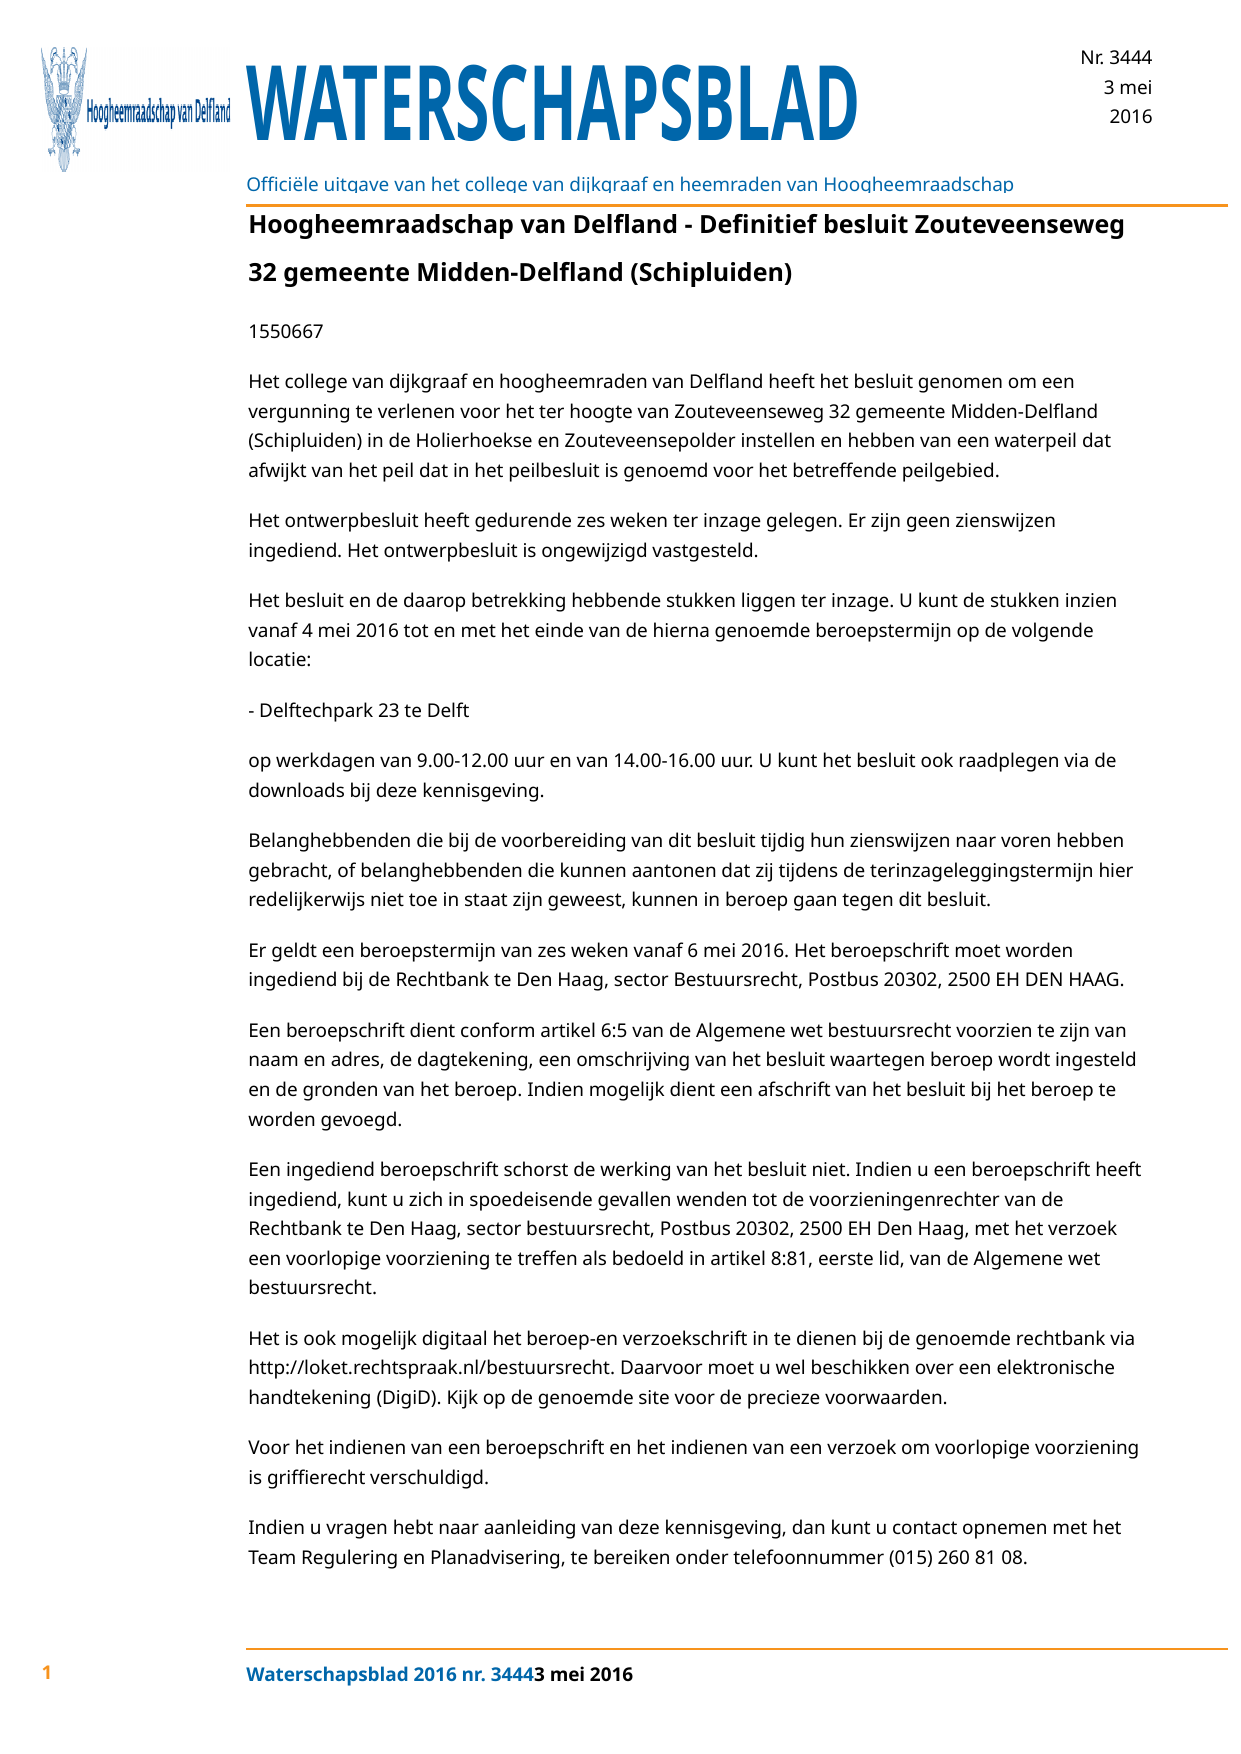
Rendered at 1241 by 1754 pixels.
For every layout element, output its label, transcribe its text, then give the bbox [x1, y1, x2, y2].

text Indien u vragen hebt naar aanleiding van deze kennisgeving, dan kunt u contact opnemen met het Team Regulering en Planadvisering, te bereiken onder telefoonnummer (015) 260 81 08. [248, 1514, 1152, 1570]
picture [41, 47, 231, 172]
text - Delftechpark 23 te Delft [248, 697, 1152, 723]
text Het ontwerpbesluit heeft gedurende zes weken ter inzage gelegen. Er zijn geen zienswijzen ingediend. Het ontwerpbesluit is ongewijzigd vastgesteld. [248, 507, 1152, 563]
text Er geldt een beroepstermijn van zes weken vanaf 6 mei 2016. Het beroepschrift moet worden ingediend bij de Rechtbank te Den Haag, sector Bestuursrecht, Postbus 20302, 2500 EH DEN HAAG. [248, 937, 1152, 992]
text Het college van dijkgraaf en hoogheemraden van Delfland heeft het besluit genomen om een vergunning te verlenen voor het ter hoogte van Zouteveenseweg 32 gemeente Midden-Delfland (Schipluiden) in de Holierhoekse en Zouteveensepolder instellen en hebben van een waterpeil dat afwijkt van het peil dat in het peilbesluit is genoemd voor het betreffende peilgebied. [248, 368, 1152, 483]
text Voor het indienen van een beroepschrift en het indienen van een verzoek om voorlopige voorziening is griffierecht verschuldigd. [248, 1434, 1152, 1490]
text 1550667 [248, 318, 1152, 344]
text Het besluit en de daarop betrekking hebbende stukken liggen ter inzage. U kunt de stukken inzien vanaf 4 mei 2016 tot en met het einde van de hierna genoemde beroepstermijn op de volgende locatie: [248, 587, 1152, 672]
text Het is ook mogelijk digitaal het beroep-en verzoekschrift in te dienen bij de genoemde rechtbank via http://loket.rechtspraak.nl/bestuursrecht. Daarvoor moet u wel beschikken over een elektronische handtekening (DigiD). Kijk op de genoemde site voor de precieze voorwaarden. [248, 1325, 1152, 1410]
text Een ingediend beroepschrift schorst de werking van het besluit niet. Indien u een beroepschrift heeft ingediend, kunt u zich in spoedeisende gevallen wenden tot de voorzieningenrechter van de Rechtbank te Den Haag, sector bestuursrecht, Postbus 20302, 2500 EH Den Haag, met het verzoek een voorlopige voorziening te treffen als bedoeld in artikel 8:81, eerste lid, van de Algemene wet bestuursrecht. [248, 1156, 1152, 1300]
text Een beroepschrift dient conform artikel 6:5 van de Algemene wet bestuursrecht voorzien te zijn van naam en adres, de dagtekening, een omschrijving van het besluit waartegen beroep wordt ingesteld en de gronden van het beroep. Indien mogelijk dient een afschrift van het besluit bij het beroep te worden gevoegd. [248, 1017, 1152, 1132]
text op werkdagen van 9.00-12.00 uur en van 14.00-16.00 uur. U kunt het besluit ook raadplegen via de downloads bij deze kennisgeving. [248, 747, 1152, 803]
text Belanghebbenden die bij de voorbereiding van dit besluit tijdig hun zienswijzen naar voren hebben gebracht, of belanghebbenden die kunnen aantonen dat zij tijdens de terinzageleggingstermijn hier redelijkerwijs niet toe in staat zijn geweest, kunnen in beroep gaan tegen dit besluit. [248, 827, 1152, 912]
text Hoogheemraadschap van Delfland - Definitief besluit Zouteveenseweg 32 gemeente Midden-Delfland (Schipluiden) [248, 207, 1152, 288]
